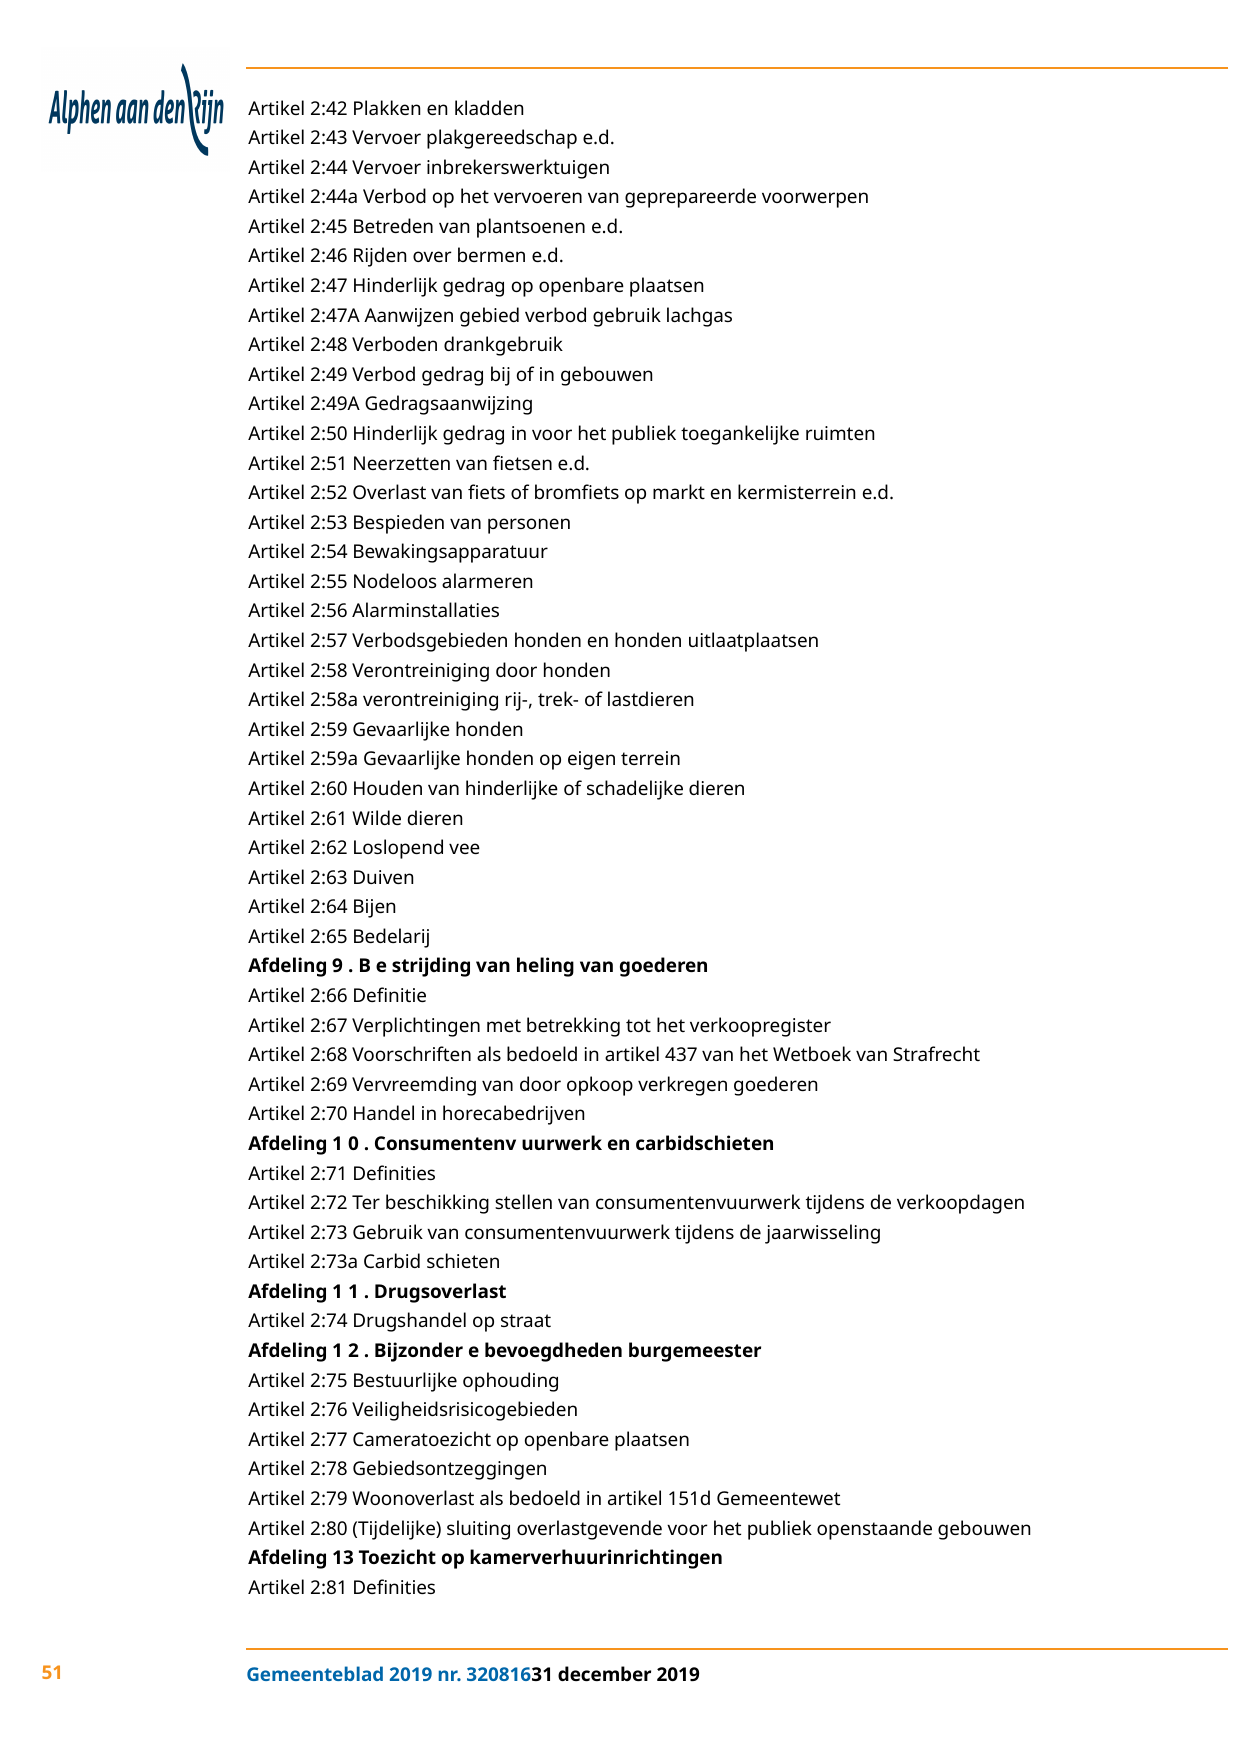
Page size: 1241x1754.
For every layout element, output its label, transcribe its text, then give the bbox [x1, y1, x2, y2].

text Artikel 2:49A Gedragsaanwijzing [248, 391, 1152, 416]
text Artikel 2:50 Hinderlijk gedrag in voor het publiek toegankelijke ruimten [248, 420, 1152, 446]
text Artikel 2:47 Hinderlijk gedrag op openbare plaatsen [248, 272, 1152, 298]
text Artikel 2:65 Bedelarij [248, 923, 1152, 949]
text Artikel 2:59a Gevaarlijke honden op eigen terrein [248, 746, 1152, 771]
text Afdeling 9 . B e strijding van heling van goederen [248, 953, 1152, 978]
text Artikel 2:57 Verbodsgebieden honden en honden uitlaatplaatsen [248, 627, 1152, 653]
text Artikel 2:49 Verbod gedrag bij of in gebouwen [248, 361, 1152, 387]
text Artikel 2:70 Handel in horecabedrijven [248, 1101, 1152, 1126]
text Artikel 2:55 Nodeloos alarmeren [248, 568, 1152, 594]
text Artikel 2:43 Vervoer plakgereedschap e.d. [248, 124, 1152, 150]
picture [41, 47, 231, 172]
text Artikel 2:58 Verontreiniging door honden [248, 657, 1152, 683]
text Afdeling 13 Toezicht op kamerverhuurinrichtingen [248, 1544, 1152, 1570]
text Afdeling 1 2 . Bijzonder e bevoegdheden burgemeester [248, 1337, 1152, 1363]
text Artikel 2:47A Aanwijzen gebied verbod gebruik lachgas [248, 302, 1152, 328]
text Artikel 2:53 Bespieden van personen [248, 509, 1152, 535]
text Artikel 2:45 Betreden van plantsoenen e.d. [248, 213, 1152, 239]
text Artikel 2:71 Definities [248, 1160, 1152, 1186]
text Artikel 2:73a Carbid schieten [248, 1248, 1152, 1274]
text Artikel 2:56 Alarminstallaties [248, 598, 1152, 623]
text Artikel 2:79 Woonoverlast als bedoeld in artikel 151d Gemeentewet [248, 1485, 1152, 1511]
text Artikel 2:78 Gebiedsontzeggingen [248, 1456, 1152, 1481]
text Artikel 2:74 Drugshandel op straat [248, 1308, 1152, 1333]
text Artikel 2:54 Bewakingsapparatuur [248, 538, 1152, 564]
text Artikel 2:58a verontreiniging rij-, trek- of lastdieren [248, 686, 1152, 712]
text Artikel 2:67 Verplichtingen met betrekking tot het verkoopregister [248, 1012, 1152, 1038]
text Artikel 2:61 Wilde dieren [248, 805, 1152, 831]
text Artikel 2:51 Neerzetten van fietsen e.d. [248, 450, 1152, 476]
text Artikel 2:63 Duiven [248, 864, 1152, 890]
text Artikel 2:62 Loslopend vee [248, 834, 1152, 860]
text Artikel 2:48 Verboden drankgebruik [248, 331, 1152, 357]
text Artikel 2:64 Bijen [248, 893, 1152, 919]
text Artikel 2:44 Vervoer inbrekerswerktuigen [248, 154, 1152, 180]
text Artikel 2:77 Cameratoezicht op openbare plaatsen [248, 1426, 1152, 1452]
text Artikel 2:44a Verbod op het vervoeren van geprepareerde voorwerpen [248, 183, 1152, 209]
text Artikel 2:73 Gebruik van consumentenvuurwerk tijdens de jaarwisseling [248, 1219, 1152, 1245]
text Artikel 2:52 Overlast van fiets of bromfiets op markt en kermisterrein e.d. [248, 479, 1152, 505]
text Artikel 2:69 Vervreemding van door opkoop verkregen goederen [248, 1071, 1152, 1097]
text Artikel 2:59 Gevaarlijke honden [248, 716, 1152, 742]
text Artikel 2:80 (Tijdelijke) sluiting overlastgevende voor het publiek openstaande gebouwen [248, 1515, 1152, 1541]
text Artikel 2:72 Ter beschikking stellen van consumentenvuurwerk tijdens de verkoopdagen [248, 1189, 1152, 1215]
text Artikel 2:76 Veiligheidsrisicogebieden [248, 1396, 1152, 1422]
text Artikel 2:46 Rijden over bermen e.d. [248, 243, 1152, 268]
text Artikel 2:75 Bestuurlijke ophouding [248, 1367, 1152, 1393]
text Artikel 2:60 Houden van hinderlijke of schadelijke dieren [248, 775, 1152, 801]
text Afdeling 1 0 . Consumentenv uurwerk en carbidschieten [248, 1130, 1152, 1156]
text Artikel 2:68 Voorschriften als bedoeld in artikel 437 van het Wetboek van Strafrecht [248, 1041, 1152, 1067]
text Artikel 2:42 Plakken en kladden [248, 95, 1152, 121]
text Artikel 2:66 Definitie [248, 982, 1152, 1008]
text Artikel 2:81 Definities [248, 1574, 1152, 1600]
text Afdeling 1 1 . Drugsoverlast [248, 1278, 1152, 1304]
